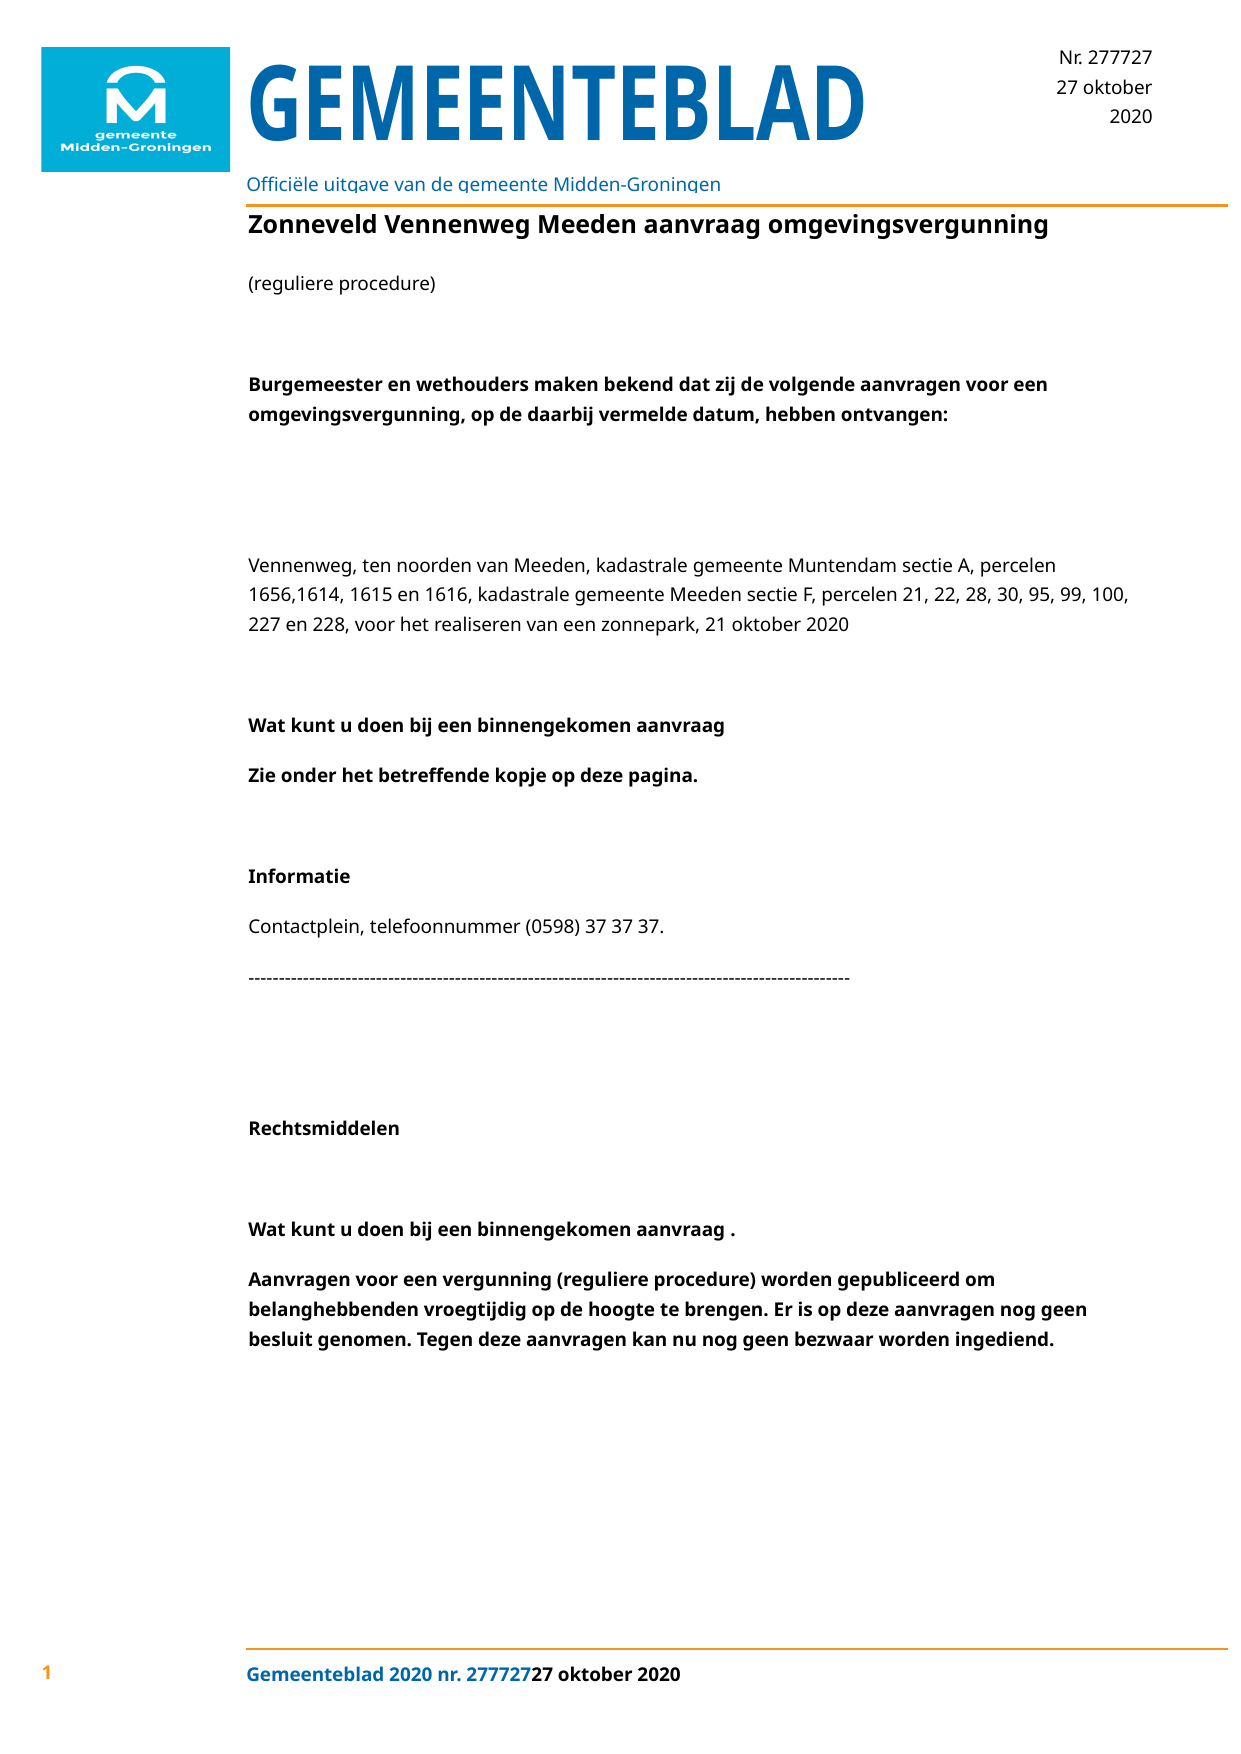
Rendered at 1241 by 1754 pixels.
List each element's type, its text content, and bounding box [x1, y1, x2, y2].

text Contactplein, telefoonnummer (0598) 37 37 37. [248, 914, 1152, 939]
picture [107, 89, 165, 122]
text Wat kunt u doen bij een binnengekomen aanvraag . [248, 1216, 1152, 1242]
text Burgemeester en wethouders maken bekend dat zij de volgende aanvragen voor een omgevingsvergunning, op de daarbij vermelde datum, hebben ontvangen: [248, 371, 1152, 426]
picture [184, 146, 190, 153]
picture [108, 66, 164, 82]
text Informatie [248, 863, 1152, 889]
text Aanvragen voor een vergunning (reguliere procedure) worden gepubliceerd om belanghebbenden vroegtijdig op de hoogte te brengen. Er is op deze aanvragen nog geen besluit genomen. Tegen deze aanvragen kan nu nog geen bezwaar worden ingediend. [248, 1267, 1152, 1351]
text (reguliere procedure) [248, 270, 1152, 296]
text Zie onder het betreffende kopje op deze pagina. [248, 762, 1152, 788]
text Wat kunt u doen bij een binnengekomen aanvraag [248, 712, 1152, 738]
text Zonneveld Vennenweg Meeden aanvraag omgevingsvergunning [248, 207, 1152, 241]
text --------------------------------------------------------------------------------------------------- [248, 964, 1152, 990]
text Rechtsmiddelen [248, 1115, 1152, 1141]
text Vennenweg, ten noorden van Meeden, kadastrale gemeente Muntendam sectie A, percelen 1656,1614, 1615 en 1616, kadastrale gemeente Meeden sectie F, percelen 21, 22, 28, 30, 95, 99, 100, 227 en 228, voor het realiseren van een zonnepark, 21 oktober 2020 [248, 552, 1152, 637]
